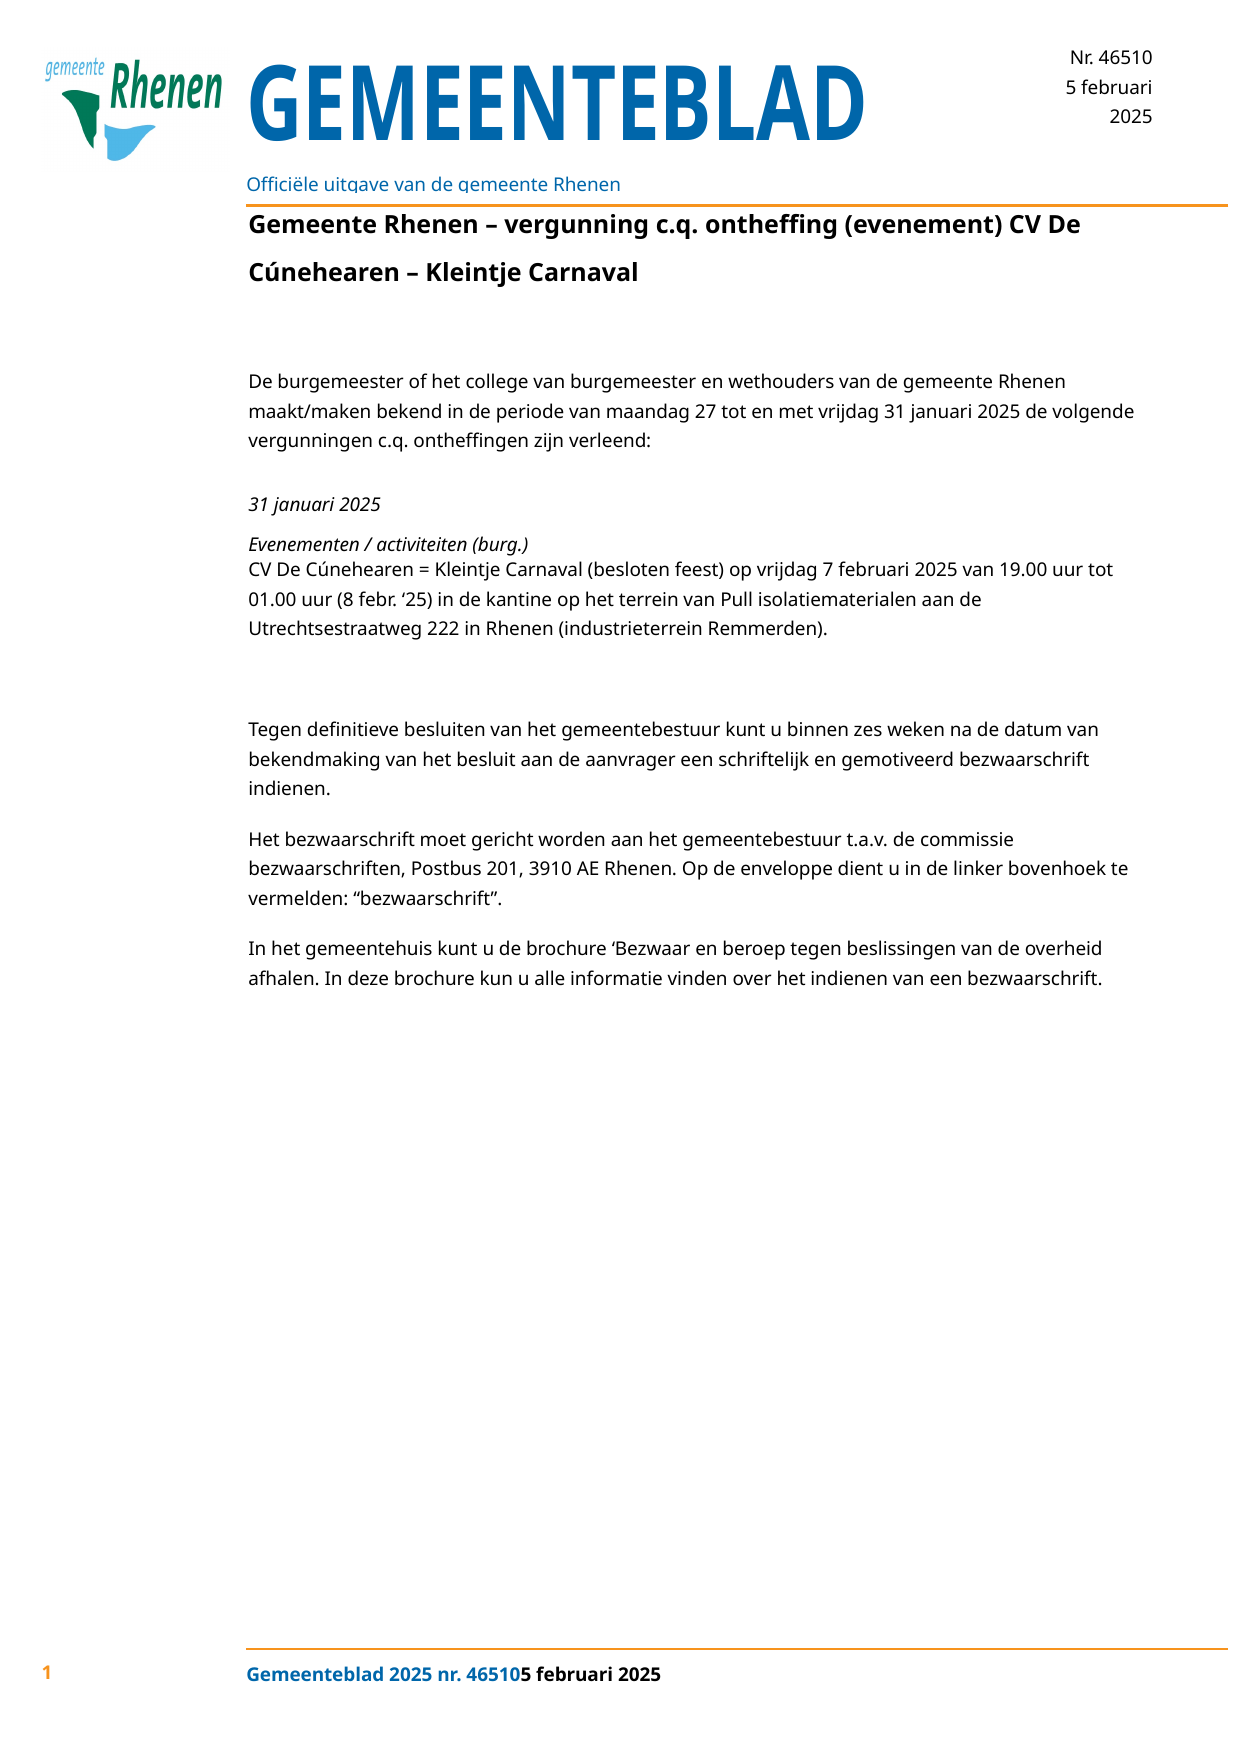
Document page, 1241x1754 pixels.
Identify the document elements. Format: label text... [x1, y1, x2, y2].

text Evenementen / activiteiten (burg.) [248, 531, 1152, 556]
text 31 januari 2025 [248, 491, 1152, 517]
picture [41, 47, 231, 172]
text Gemeente Rhenen – vergunning c.q. ontheffing (evenement) CV De Cúnehearen – Kleintje Carnaval [248, 207, 1152, 288]
text In het gemeentehuis kunt u de brochure ‘Bezwaar en beroep tegen beslissingen van de overheid afhalen. In deze brochure kun u alle informatie vinden over het indienen van een bezwaarschrift. [248, 936, 1152, 991]
text Het bezwaarschrift moet gericht worden aan het gemeentebestuur t.a.v. de commissie bezwaarschriften, Postbus 201, 3910 AE Rhenen. Op de enveloppe dient u in de linker bovenhoek te vermelden: “bezwaarschrift”. [248, 826, 1152, 911]
text Tegen definitieve besluiten van het gemeentebestuur kunt u binnen zes weken na de datum van bekendmaking van het besluit aan de aanvrager een schriftelijk en gemotiveerd bezwaarschrift indienen. [248, 716, 1152, 801]
text CV De Cúnehearen = Kleintje Carnaval (besloten feest) op vrijdag 7 februari 2025 van 19.00 uur tot 01.00 uur (8 febr. ‘25) in de kantine op het terrein van Pull isolatiematerialen aan de Utrechtsestraatweg 222 in Rhenen (industrieterrein Remmerden). [248, 556, 1152, 641]
text De burgemeester of het college van burgemeester en wethouders van de gemeente Rhenen maakt/maken bekend in de periode van maandag 27 tot en met vrijdag 31 januari 2025 de volgende vergunningen c.q. ontheffingen zijn verleend: [248, 368, 1152, 453]
